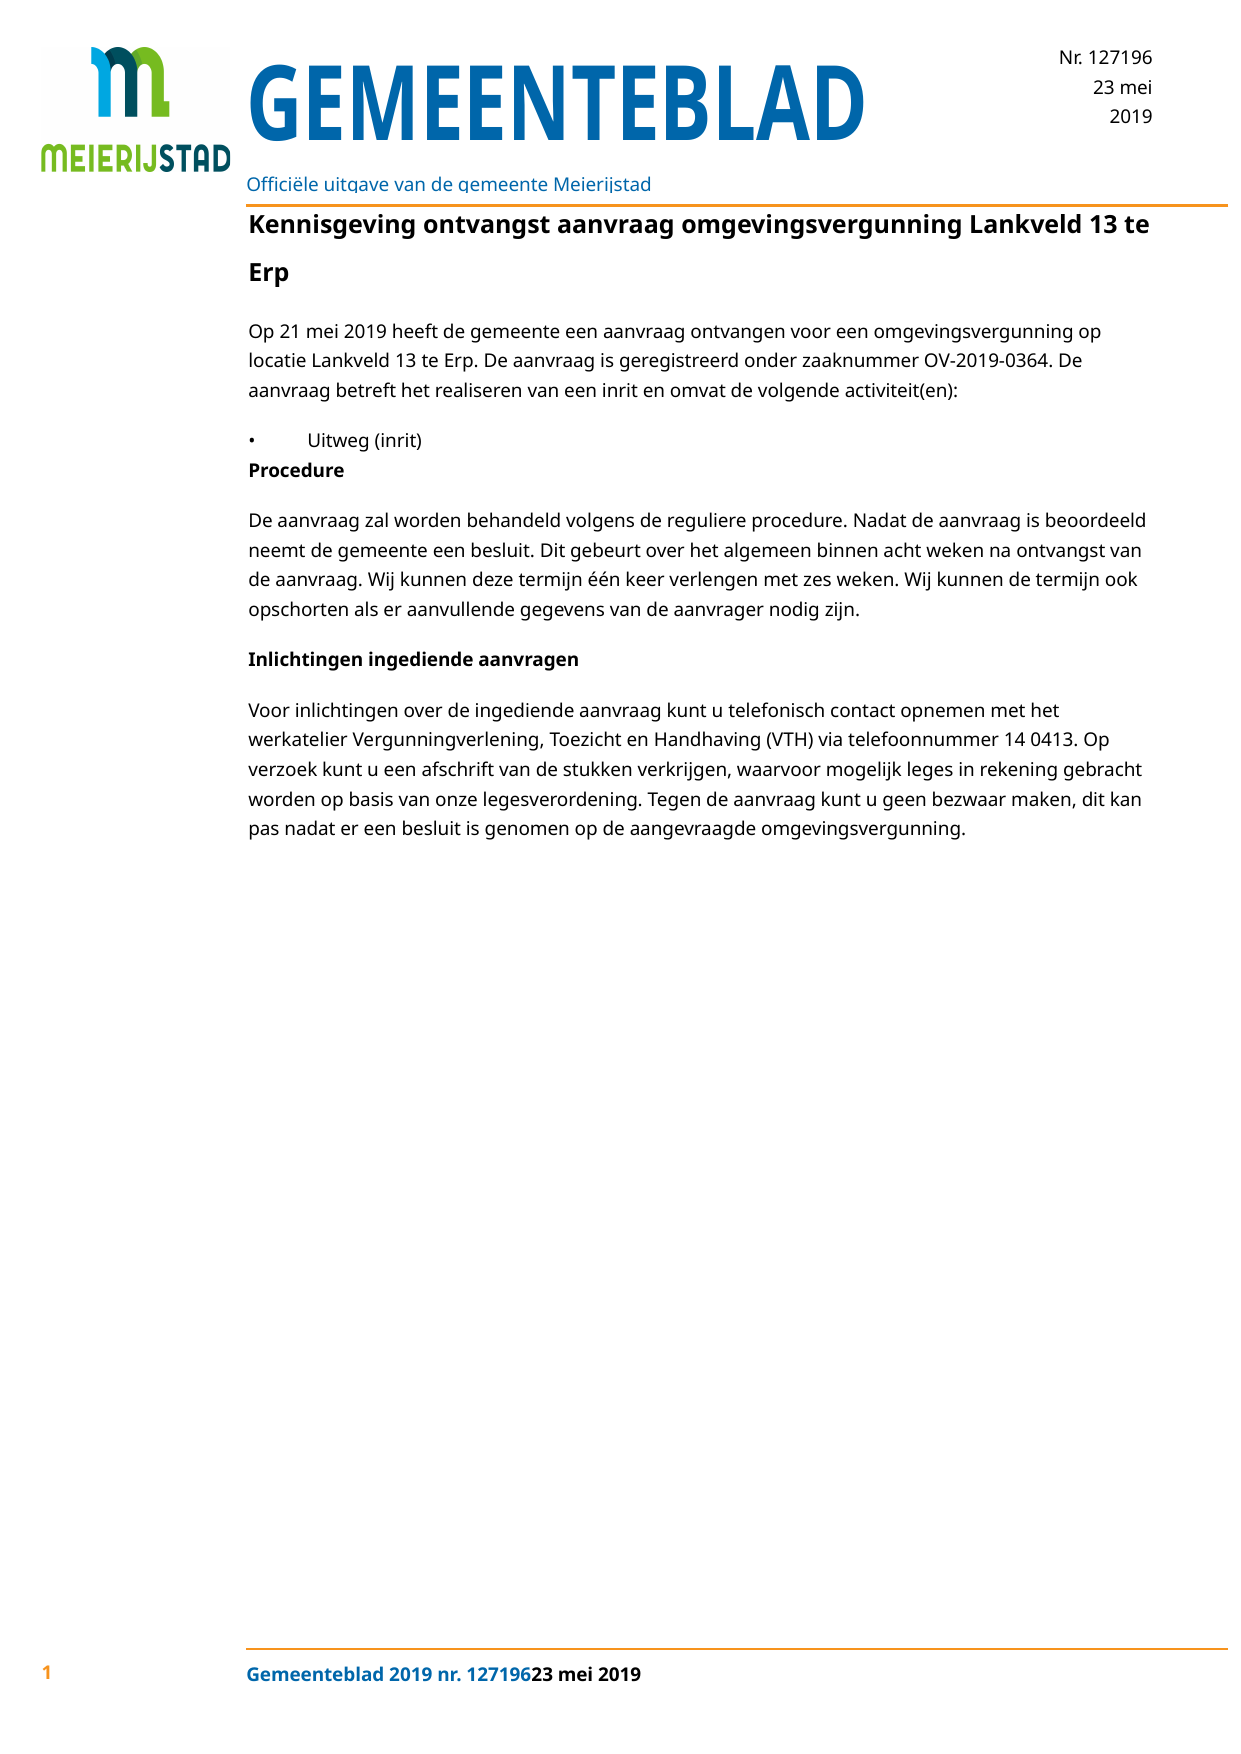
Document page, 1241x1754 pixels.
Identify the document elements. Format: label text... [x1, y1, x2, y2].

text Procedure [248, 457, 1152, 483]
list Uitweg (inrit) [248, 427, 1152, 453]
text Kennisgeving ontvangst aanvraag omgevingsvergunning Lankveld 13 te Erp [248, 207, 1152, 288]
text Inlichtingen ingediende aanvragen [248, 647, 1152, 672]
picture [41, 47, 231, 172]
text Op 21 mei 2019 heeft de gemeente een aanvraag ontvangen voor een omgevingsvergunning op locatie Lankveld 13 te Erp. De aanvraag is geregistreerd onder zaaknummer OV-2019-0364. De aanvraag betreft het realiseren van een inrit en omvat de volgende activiteit(en): [248, 318, 1152, 403]
text De aanvraag zal worden behandeld volgens de reguliere procedure. Nadat de aanvraag is beoordeeld neemt de gemeente een besluit. Dit gebeurt over het algemeen binnen acht weken na ontvangst van de aanvraag. Wij kunnen deze termijn één keer verlengen met zes weken. Wij kunnen de termijn ook opschorten als er aanvullende gegevens van de aanvrager nodig zijn. [248, 507, 1152, 622]
text Voor inlichtingen over de ingediende aanvraag kunt u telefonisch contact opnemen met het werkatelier Vergunningverlening, Toezicht en Handhaving (VTH) via telefoonnummer 14 0413. Op verzoek kunt u een afschrift van de stukken verkrijgen, waarvoor mogelijk leges in rekening gebracht worden op basis van onze legesverordening. Tegen de aanvraag kunt u geen bezwaar maken, dit kan pas nadat er een besluit is genomen op de aangevraagde omgevingsvergunning. [248, 697, 1152, 841]
